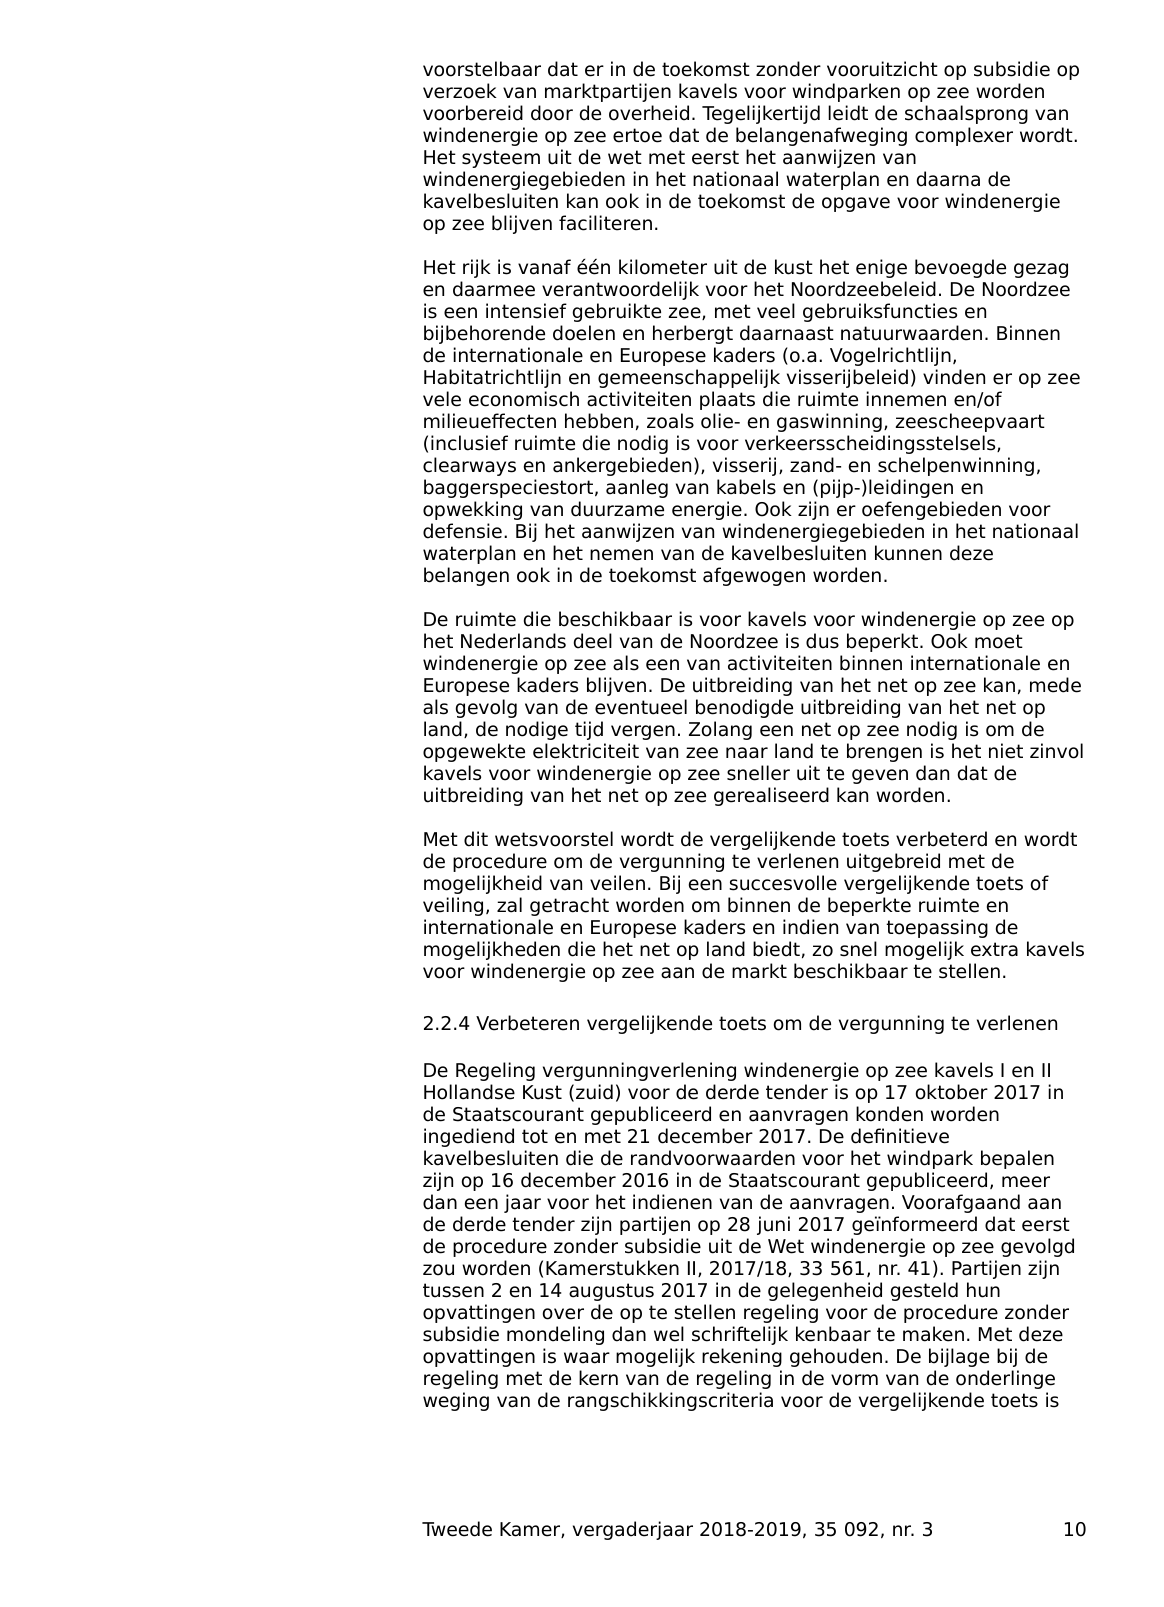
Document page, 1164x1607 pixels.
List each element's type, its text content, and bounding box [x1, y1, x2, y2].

subtitle 2.2.4 Verbeteren vergelijkende toets om de vergunning te verlenen [422, 1013, 1087, 1035]
text De Regeling vergunningverlening windenergie op zee kavels I en II Hollandse Kust (zuid) voor de derde tender is op 17 oktober 2017 in de Staatscourant gepubliceerd en aanvragen konden worden ingediend tot en met 21 december 2017. De definitieve kavelbesluiten die de randvoorwaarden voor het windpark bepalen zijn op 16 december 2016 in de Staatscourant gepubliceerd, meer dan een jaar voor het indienen van de aanvragen. Voorafgaand aan de derde tender zijn partijen op 28 juni 2017 geïnformeerd dat eerst de procedure zonder subsidie uit de Wet windenergie op zee gevolgd zou worden (Kamerstukken II, 2017/18, 33 561, nr. 41). Partijen zijn tussen 2 en 14 augustus 2017 in de gelegenheid gesteld hun opvattingen over de op te stellen regeling voor de procedure zonder subsidie mondeling dan wel schriftelijk kenbaar te maken. Met deze opvattingen is waar mogelijk rekening gehouden. De bijlage bij de regeling met de kern van de regeling in de vorm van de onderlinge weging van de rangschikkingscriteria voor de vergelijkende toets is [422, 1060, 1087, 1411]
text Het rijk is vanaf één kilometer uit de kust het enige bevoegde gezag en daarmee verantwoordelijk voor het Noordzeebeleid. De Noordzee is een intensief gebruikte zee, met veel gebruiksfuncties en bijbehorende doelen en herbergt daarnaast natuurwaarden. Binnen de internationale en Europese kaders (o.a. Vogelrichtlijn, Habitatrichtlijn en gemeenschappelijk visserijbeleid) vinden er op zee vele economisch activiteiten plaats die ruimte innemen en/of milieueffecten hebben, zoals olie- en gaswinning, zeescheepvaart (inclusief ruimte die nodig is voor verkeersscheidingsstelsels, clearways en ankergebieden), visserij, zand- en schelpenwinning, baggerspeciestort, aanleg van kabels en (pijp-)leidingen en opwekking van duurzame energie. Ook zijn er oefengebieden voor defensie. Bij het aanwijzen van windenergiegebieden in het nationaal waterplan en het nemen van de kavelbesluiten kunnen deze belangen ook in de toekomst afgewogen worden. [422, 257, 1087, 587]
text voorstelbaar dat er in de toekomst zonder vooruitzicht op subsidie op verzoek van marktpartijen kavels voor windparken op zee worden voorbereid door de overheid. Tegelijkertijd leidt de schaalsprong van windenergie op zee ertoe dat de belangenafweging complexer wordt. Het systeem uit de wet met eerst het aanwijzen van windenergiegebieden in het nationaal waterplan en daarna de kavelbesluiten kan ook in de toekomst de opgave voor windenergie op zee blijven faciliteren. [422, 59, 1087, 235]
text Met dit wetsvoorstel wordt de vergelijkende toets verbeterd en wordt de procedure om de vergunning te verlenen uitgebreid met de mogelijkheid van veilen. Bij een succesvolle vergelijkende toets of veiling, zal getracht worden om binnen de beperkte ruimte en internationale en Europese kaders en indien van toepassing de mogelijkheden die het net op land biedt, zo snel mogelijk extra kavels voor windenergie op zee aan de markt beschikbaar te stellen. [422, 829, 1087, 983]
text De ruimte die beschikbaar is voor kavels voor windenergie op zee op het Nederlands deel van de Noordzee is dus beperkt. Ook moet windenergie op zee als een van activiteiten binnen internationale en Europese kaders blijven. De uitbreiding van het net op zee kan, mede als gevolg van de eventueel benodigde uitbreiding van het net op land, de nodige tijd vergen. Zolang een net op zee nodig is om de opgewekte elektriciteit van zee naar land te brengen is het niet zinvol kavels voor windenergie op zee sneller uit te geven dan dat de uitbreiding van het net op zee gerealiseerd kan worden. [422, 609, 1087, 807]
